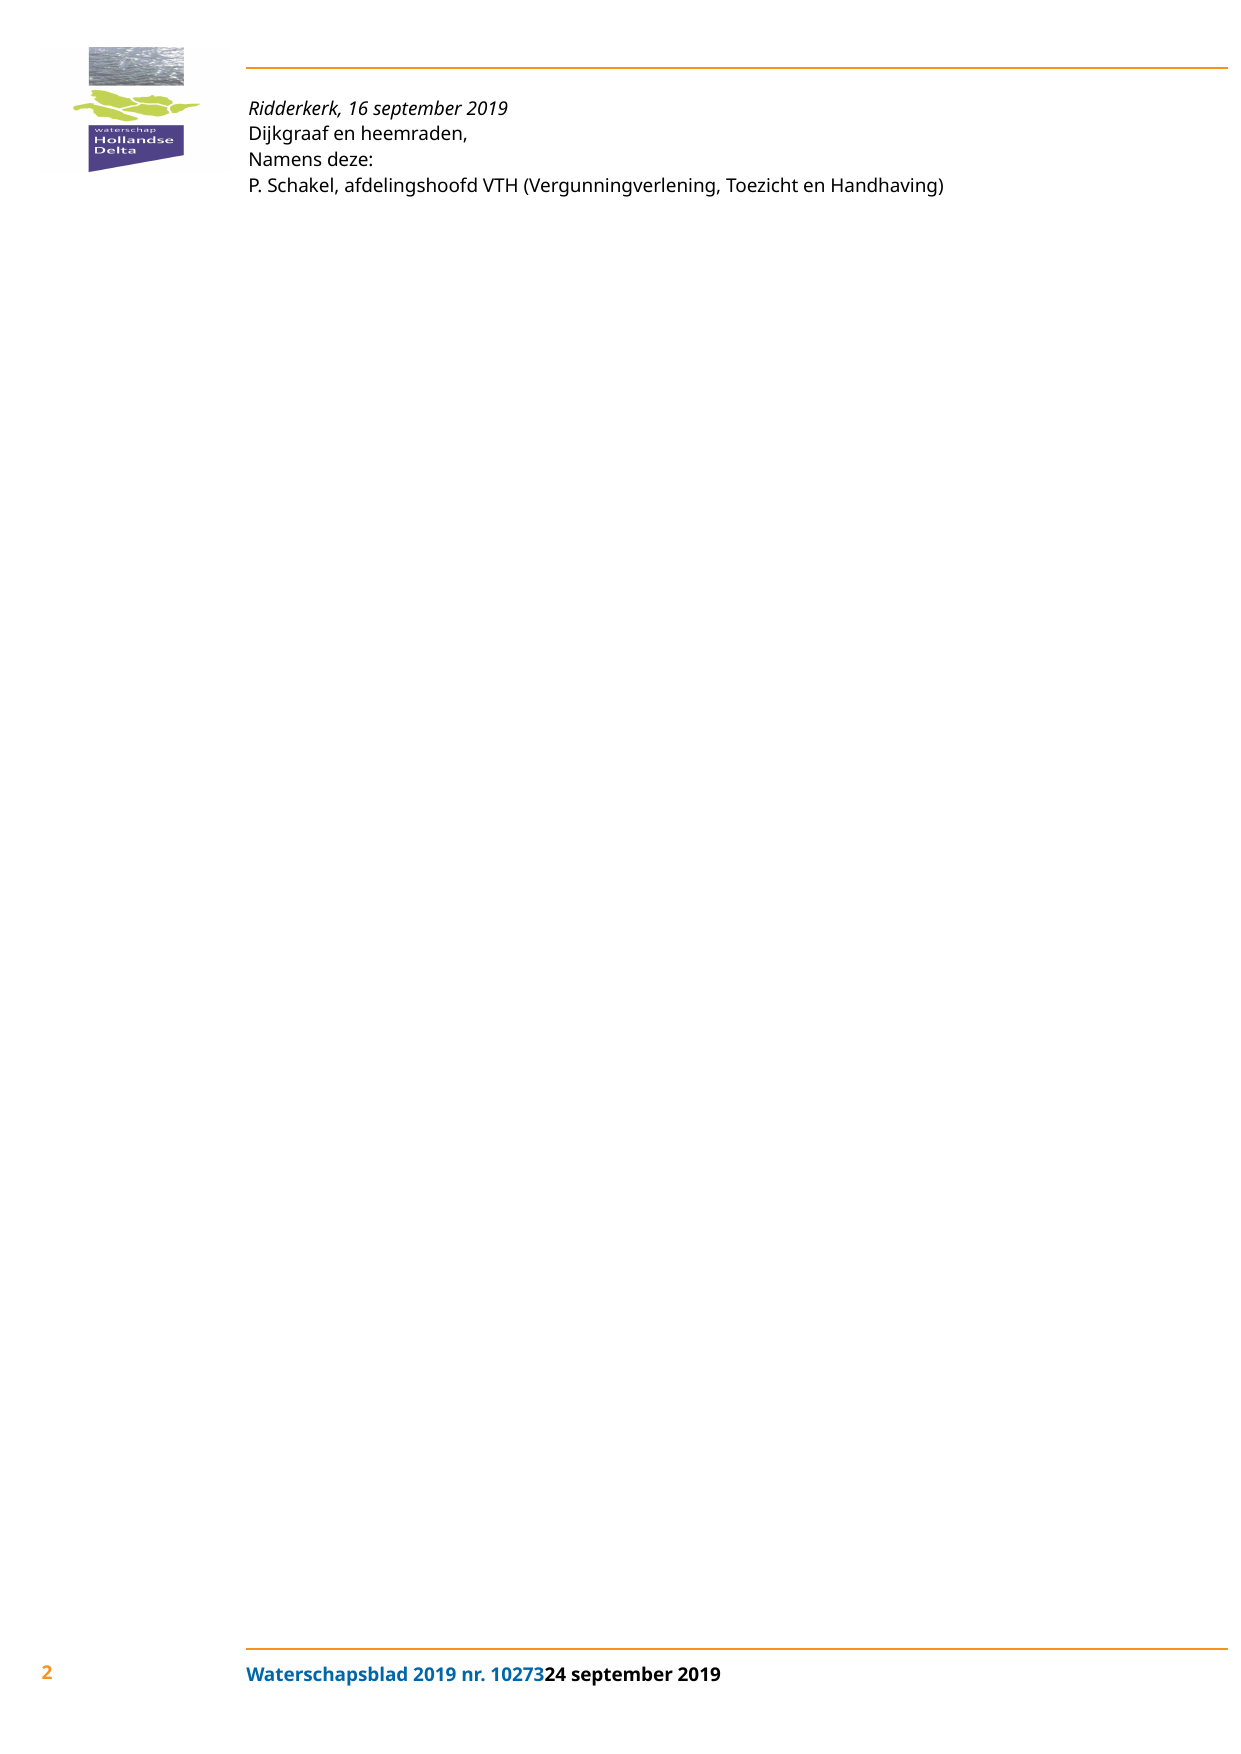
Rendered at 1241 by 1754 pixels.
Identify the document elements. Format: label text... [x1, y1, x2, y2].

picture [41, 47, 231, 172]
text P. Schakel, afdelingshoofd VTH (Vergunningverlening, Toezicht en Handhaving) [248, 172, 1152, 198]
text Ridderkerk, 16 september 2019 [248, 95, 1152, 121]
text Dijkgraaf en heemraden, [248, 121, 1152, 146]
text Namens deze: [248, 146, 1152, 172]
